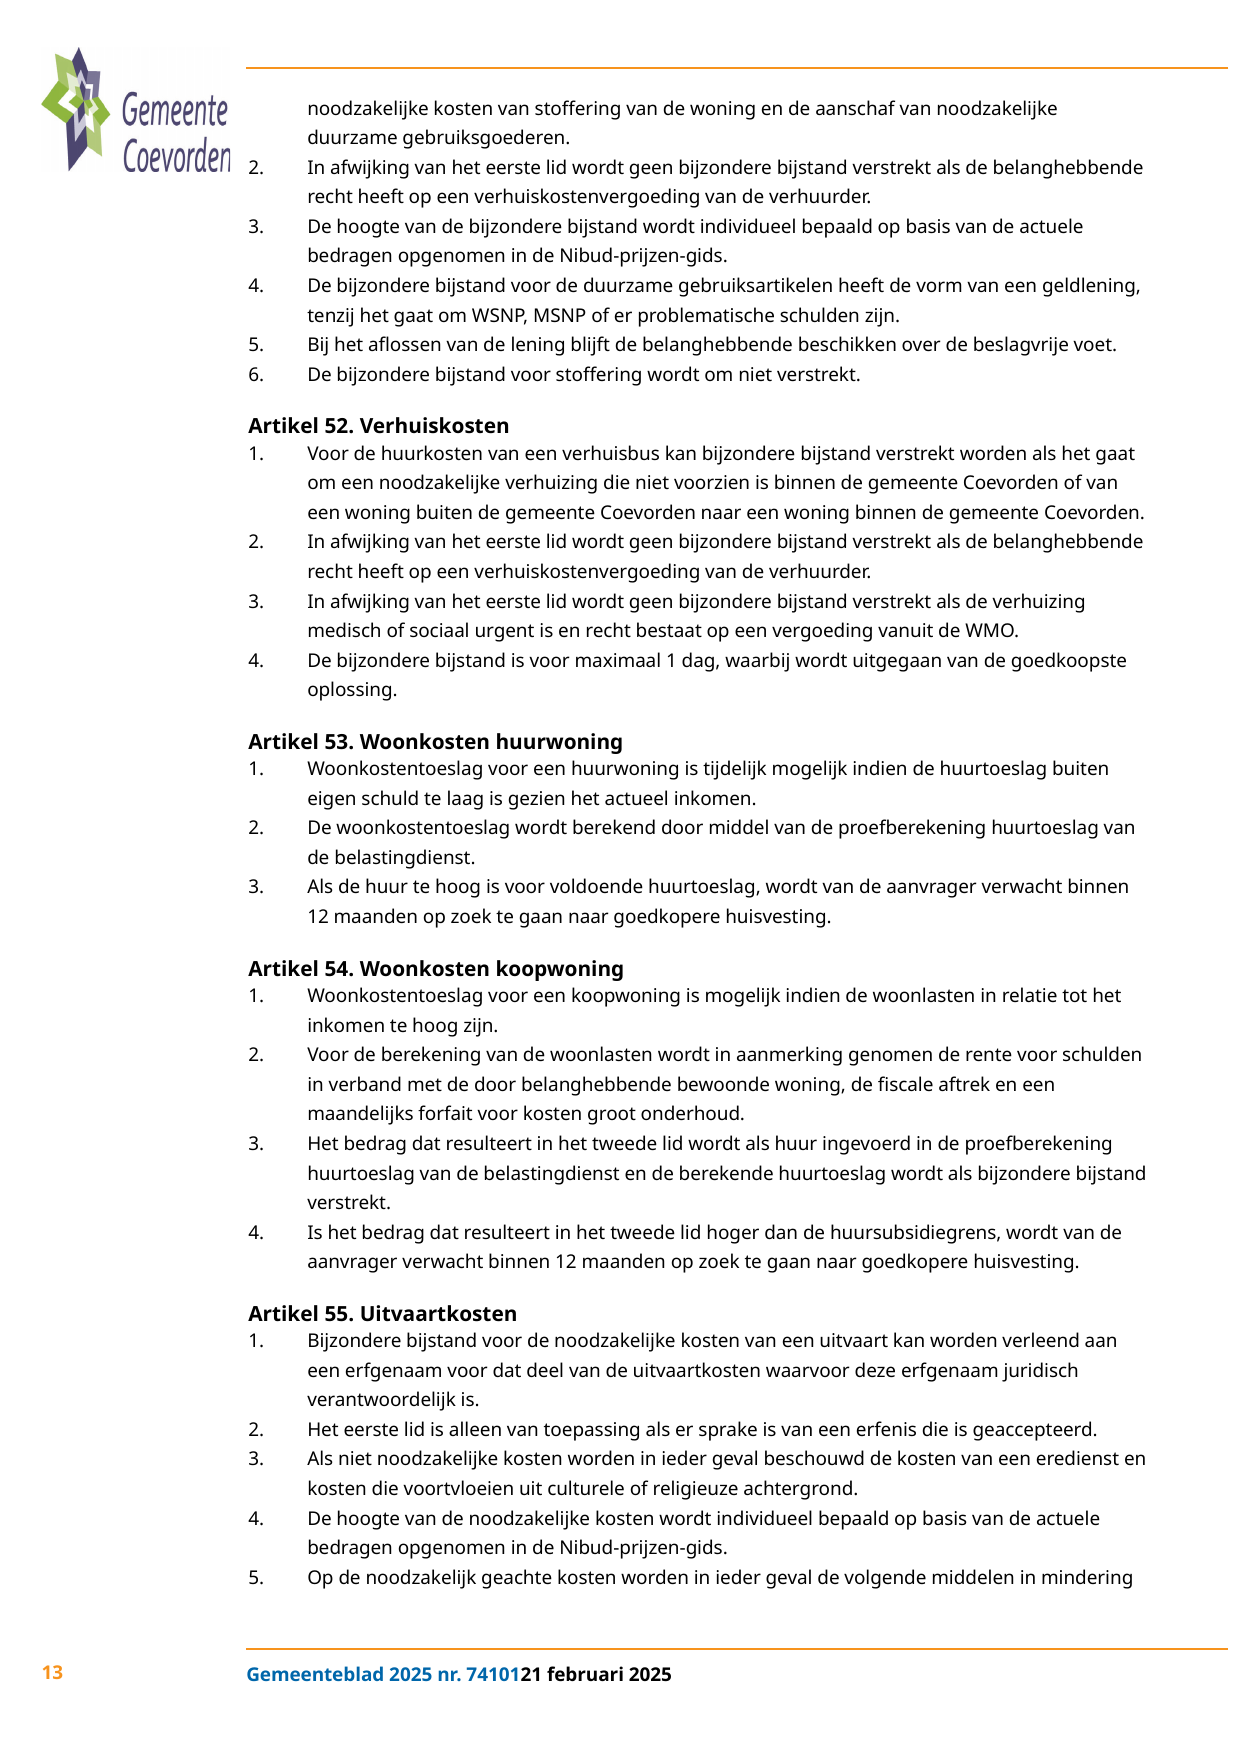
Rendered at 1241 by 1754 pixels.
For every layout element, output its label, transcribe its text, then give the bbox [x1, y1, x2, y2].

list Voor de huurkosten van een verhuisbus kan bijzondere bijstand verstrekt worden als het gaat om een noodzakelijke verhuizing die niet voorzien is binnen de gemeente Coevorden of van een woning buiten de gemeente Coevorden naar een woning binnen de gemeente Coevorden. [248, 440, 1152, 525]
list Op de noodzakelijk geachte kosten worden in ieder geval de volgende middelen in mindering [248, 1564, 1152, 1590]
list De hoogte van de bijzondere bijstand wordt individueel bepaald op basis van de actuele bedragen opgenomen in de Nibud-prijzen-gids. [248, 213, 1152, 268]
list De hoogte van de noodzakelijke kosten wordt individueel bepaald op basis van de actuele bedragen opgenomen in de Nibud-prijzen-gids. [248, 1505, 1152, 1560]
text Artikel 53. Woonkosten huurwoning [248, 727, 1152, 755]
picture [41, 47, 231, 172]
list Het bedrag dat resulteert in het tweede lid wordt als huur ingevoerd in de proefberekening huurtoeslag van de belastingdienst en de berekende huurtoeslag wordt als bijzondere bijstand verstrekt. [248, 1130, 1152, 1215]
list De bijzondere bijstand is voor maximaal 1 dag, waarbij wordt uitgegaan van de goedkoopste oplossing. [248, 647, 1152, 702]
list De woonkostentoeslag wordt berekend door middel van de proefberekening huurtoeslag van de belastingdienst. [248, 814, 1152, 870]
list Woonkostentoeslag voor een koopwoning is mogelijk indien de woonlasten in relatie tot het inkomen te hoog zijn. [248, 982, 1152, 1037]
list In afwijking van het eerste lid wordt geen bijzondere bijstand verstrekt als de belanghebbende recht heeft op een verhuiskostenvergoeding van de verhuurder. [248, 154, 1152, 209]
list In afwijking van het eerste lid wordt geen bijzondere bijstand verstrekt als de verhuizing medisch of sociaal urgent is en recht bestaat op een vergoeding vanuit de WMO. [248, 588, 1152, 643]
list Voor de berekening van de woonlasten wordt in aanmerking genomen de rente voor schulden in verband met de door belanghebbende bewoonde woning, de fiscale aftrek en een maandelijks forfait voor kosten groot onderhoud. [248, 1041, 1152, 1126]
list Als de huur te hoog is voor voldoende huurtoeslag, wordt van de aanvrager verwacht binnen 12 maanden op zoek te gaan naar goedkopere huisvesting. [248, 874, 1152, 929]
text Artikel 52. Verhuiskosten [248, 411, 1152, 440]
text Artikel 54. Woonkosten koopwoning [248, 954, 1152, 982]
list Woonkostentoeslag voor een huurwoning is tijdelijk mogelijk indien de huurtoeslag buiten eigen schuld te laag is gezien het actueel inkomen. [248, 755, 1152, 811]
text Artikel 55. Uitvaartkosten [248, 1299, 1152, 1327]
list Is het bedrag dat resulteert in het tweede lid hoger dan de huursubsidiegrens, wordt van de aanvrager verwacht binnen 12 maanden op zoek te gaan naar goedkopere huisvesting. [248, 1219, 1152, 1274]
list In afwijking van het eerste lid wordt geen bijzondere bijstand verstrekt als de belanghebbende recht heeft op een verhuiskostenvergoeding van de verhuurder. [248, 529, 1152, 584]
list noodzakelijke kosten van stoffering van de woning en de aanschaf van noodzakelijke duurzame gebruiksgoederen. [248, 95, 1152, 150]
list Bij het aflossen van de lening blijft de belanghebbende beschikken over de beslagvrije voet. [248, 331, 1152, 357]
list De bijzondere bijstand voor stoffering wordt om niet verstrekt. [248, 361, 1152, 387]
list Het eerste lid is alleen van toepassing als er sprake is van een erfenis die is geaccepteerd. [248, 1416, 1152, 1442]
list Bijzondere bijstand voor de noodzakelijke kosten van een uitvaart kan worden verleend aan een erfgenaam voor dat deel van de uitvaartkosten waarvoor deze erfgenaam juridisch verantwoordelijk is. [248, 1327, 1152, 1412]
list Als niet noodzakelijke kosten worden in ieder geval beschouwd de kosten van een eredienst en kosten die voortvloeien uit culturele of religieuze achtergrond. [248, 1446, 1152, 1501]
list De bijzondere bijstand voor de duurzame gebruiksartikelen heeft de vorm van een geldlening, tenzij het gaat om WSNP, MSNP of er problematische schulden zijn. [248, 272, 1152, 328]
